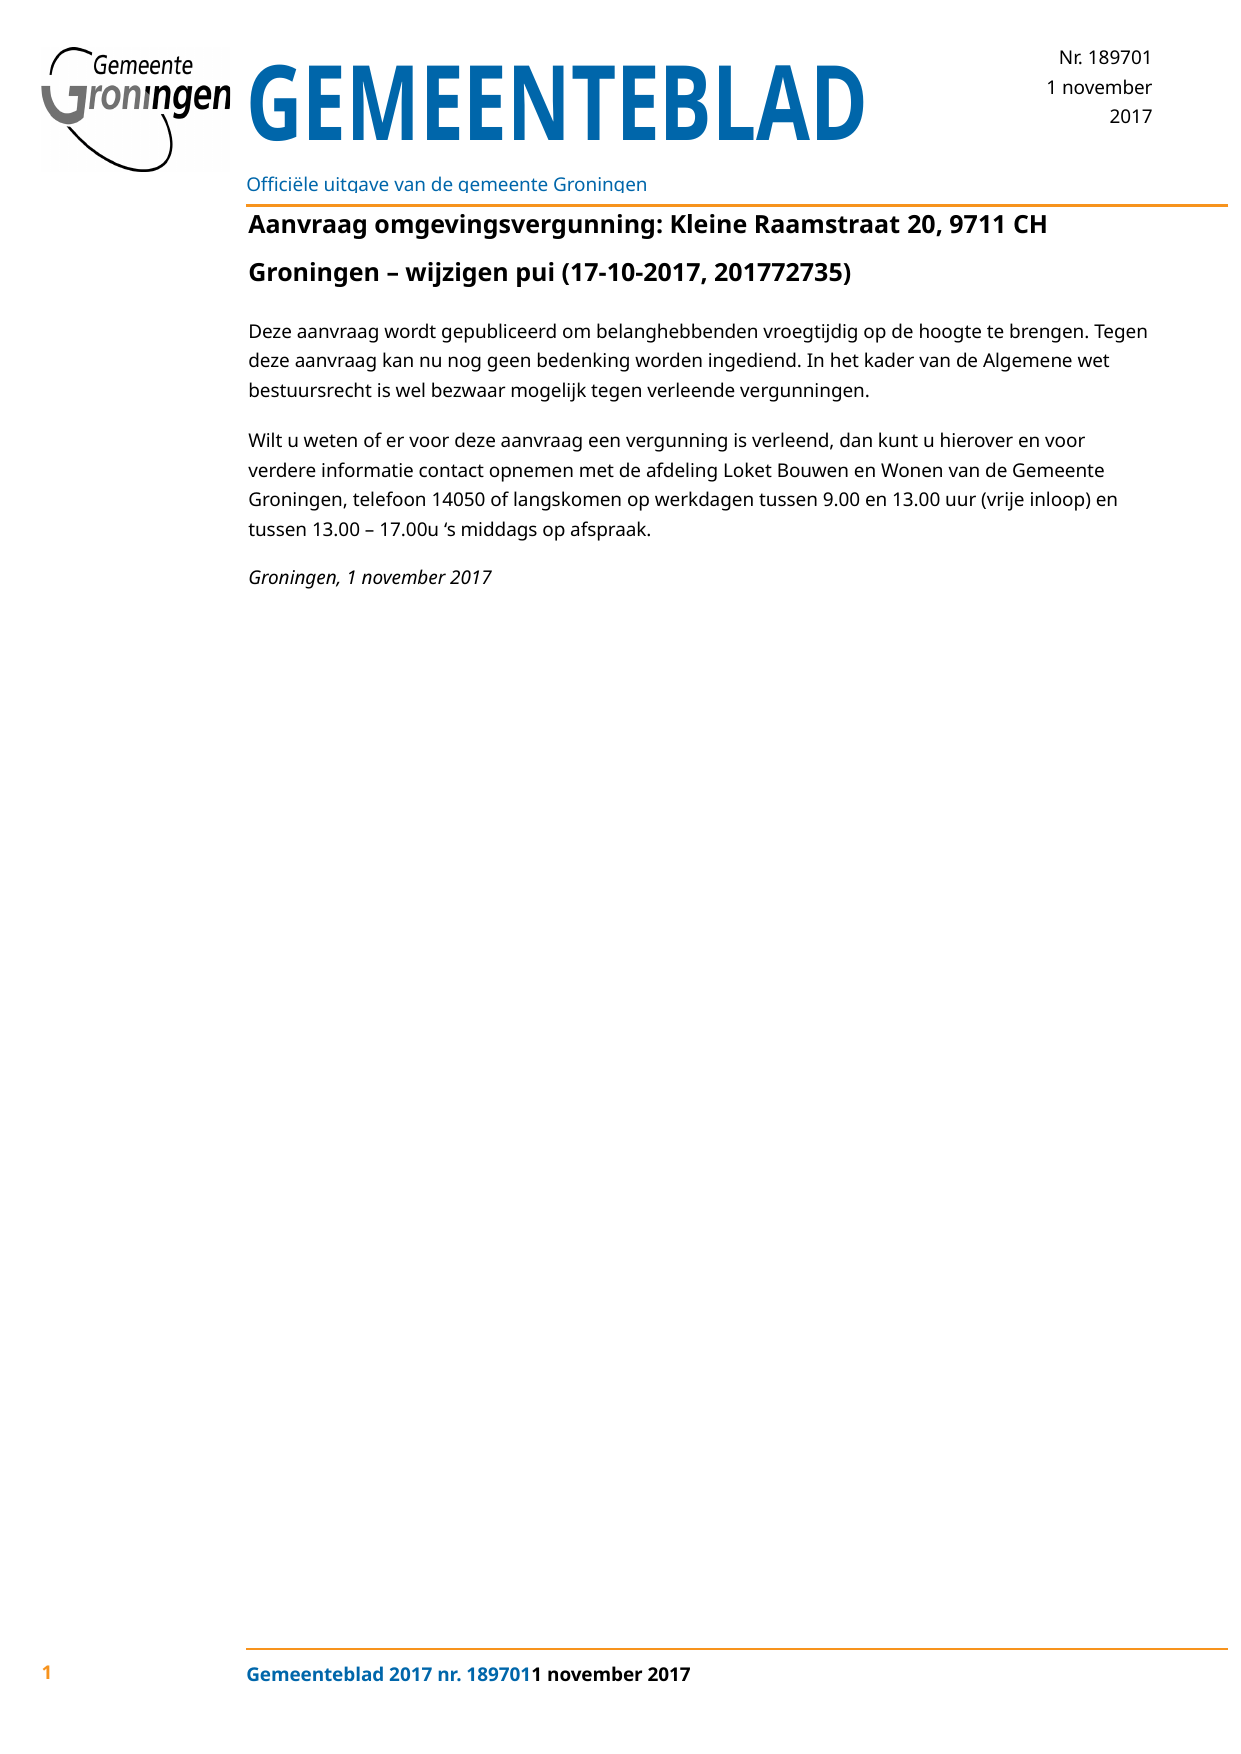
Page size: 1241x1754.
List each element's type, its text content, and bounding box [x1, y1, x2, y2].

text Deze aanvraag wordt gepubliceerd om belanghebbenden vroegtijdig op de hoogte te brengen. Tegen deze aanvraag kan nu nog geen bedenking worden ingediend. In het kader van de Algemene wet bestuursrecht is wel bezwaar mogelijk tegen verleende vergunningen. [248, 318, 1152, 403]
text Aanvraag omgevingsvergunning: Kleine Raamstraat 20, 9711 CH Groningen – wijzigen pui (17-10-2017, 201772735) [248, 207, 1152, 288]
picture [41, 47, 231, 172]
text Groningen, 1 november 2017 [248, 564, 1152, 590]
text Wilt u weten of er voor deze aanvraag een vergunning is verleend, dan kunt u hierover en voor verdere informatie contact opnemen met de afdeling Loket Bouwen en Wonen van de Gemeente Groningen, telefoon 14050 of langskomen op werkdagen tussen 9.00 en 13.00 uur (vrije inloop) en tussen 13.00 – 17.00u ‘s middags op afspraak. [248, 427, 1152, 542]
